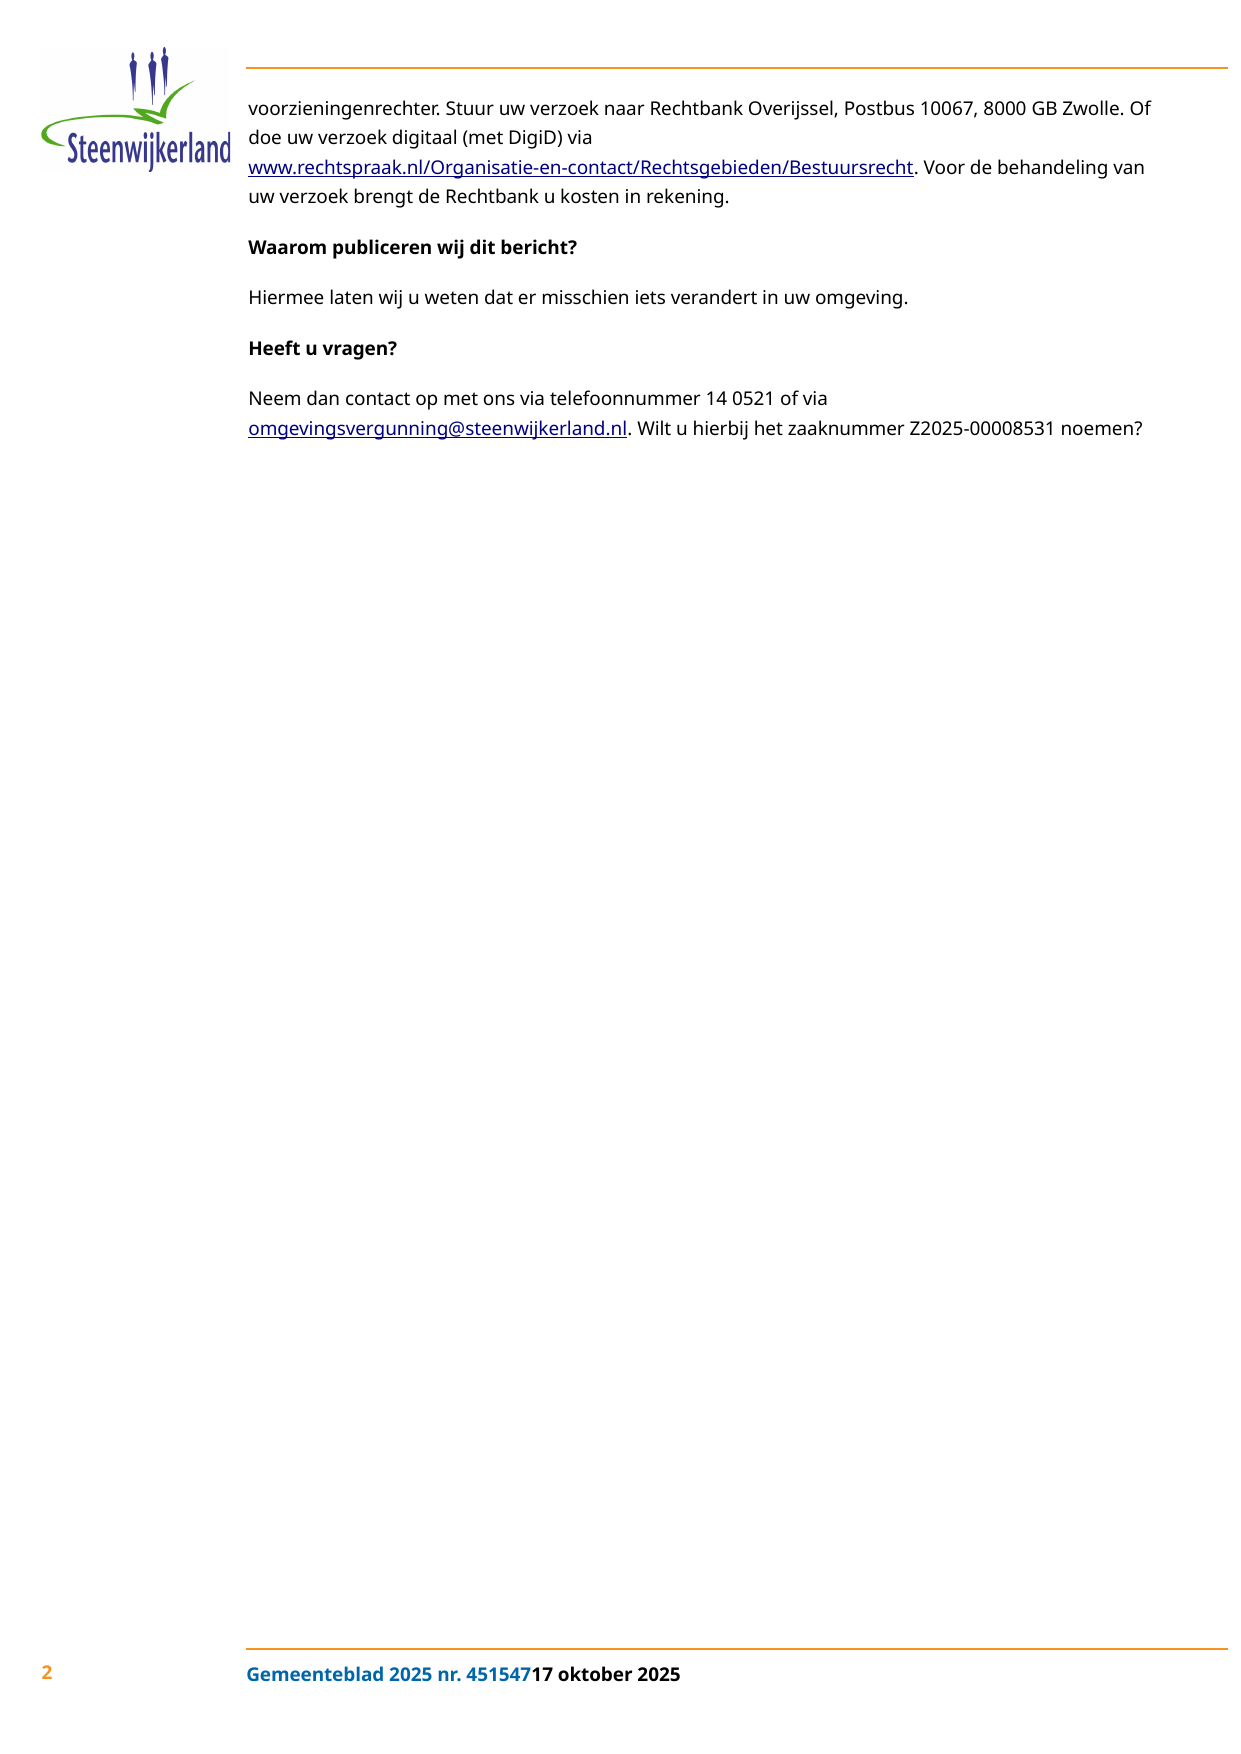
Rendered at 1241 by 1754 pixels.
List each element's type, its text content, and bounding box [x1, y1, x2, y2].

text Heeft u vragen? [248, 335, 1152, 361]
text Hiermee laten wij u weten dat er misschien iets verandert in uw omgeving. [248, 284, 1152, 310]
text Waarom publiceren wij dit bericht? [248, 234, 1152, 260]
text voorzieningenrechter. Stuur uw verzoek naar Rechtbank Overijssel, Postbus 10067, 8000 GB Zwolle. Of doe uw verzoek digitaal (met DigiD) via www.rechtspraak.nl/Organisatie-en-contact/Rechtsgebieden/Bestuursrecht. Voor de behandeling van uw verzoek brengt de Rechtbank u kosten in rekening. [248, 95, 1152, 209]
picture [41, 47, 231, 172]
text Neem dan contact op met ons via telefoonnummer 14 0521 of via omgevingsvergunning@steenwijkerland.nl. Wilt u hierbij het zaaknummer Z2025-00008531 noemen? [248, 385, 1152, 441]
